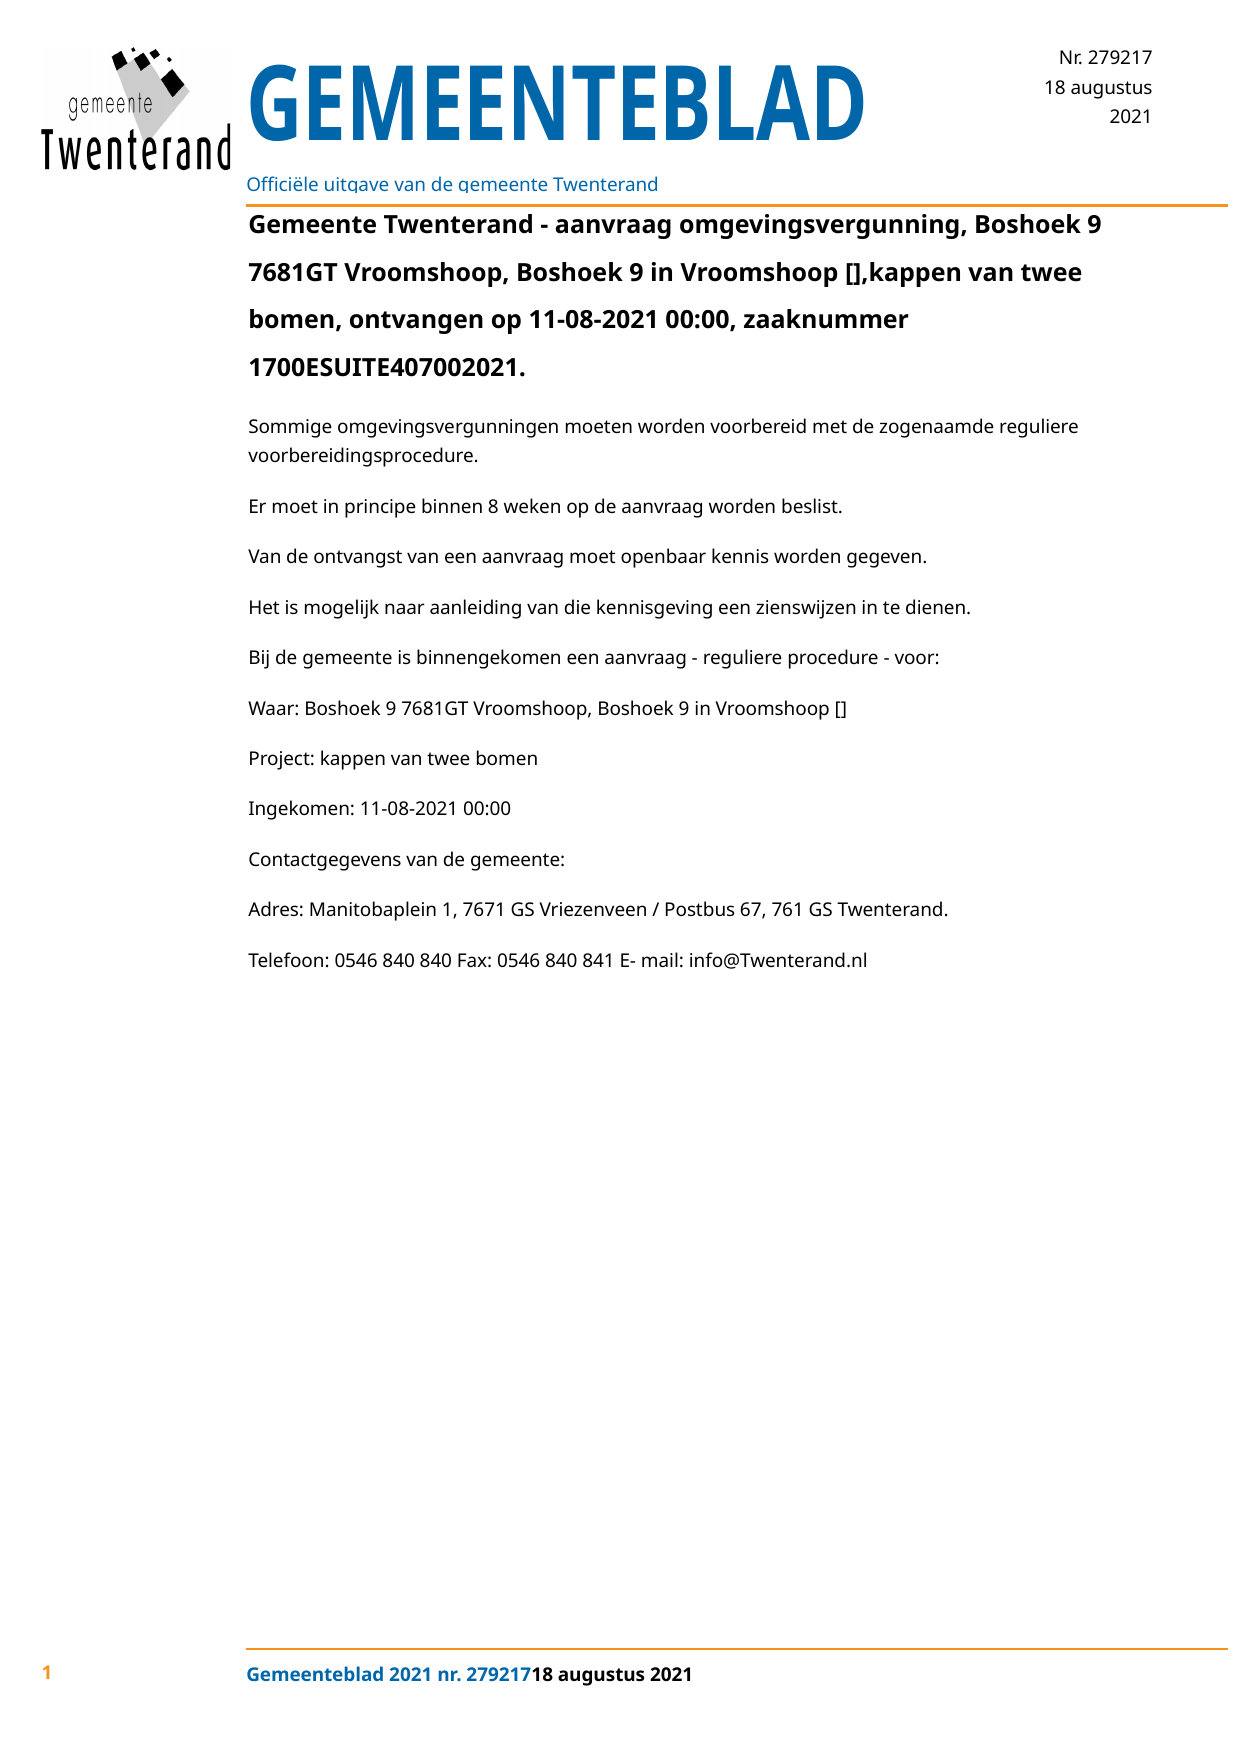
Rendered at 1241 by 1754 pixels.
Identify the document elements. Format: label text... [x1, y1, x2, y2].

text Het is mogelijk naar aanleiding van die kennisgeving een zienswijzen in te dienen. [248, 594, 1152, 620]
text Contactgegevens van de gemeente: [248, 846, 1152, 872]
text Er moet in principe binnen 8 weken op de aanvraag worden beslist. [248, 493, 1152, 519]
text Adres: Manitobaplein 1, 7671 GS Vriezenveen / Postbus 67, 761 GS Twenterand. [248, 896, 1152, 922]
text Telefoon: 0546 840 840 Fax: 0546 840 841 E- mail: info@Twenterand.nl [248, 947, 1152, 973]
picture [41, 47, 231, 172]
text Gemeente Twenterand - aanvraag omgevingsvergunning, Boshoek 9 7681GT Vroomshoop, Boshoek 9 in Vroomshoop [],kappen van twee bomen, ontvangen op 11-08-2021 00:00, zaaknummer 1700ESUITE407002021. [248, 207, 1152, 384]
text Ingekomen: 11-08-2021 00:00 [248, 796, 1152, 821]
text Project: kappen van twee bomen [248, 745, 1152, 771]
text Van de ontvangst van een aanvraag moet openbaar kennis worden gegeven. [248, 543, 1152, 569]
text Waar: Boshoek 9 7681GT Vroomshoop, Boshoek 9 in Vroomshoop [] [248, 695, 1152, 721]
text Sommige omgevingsvergunningen moeten worden voorbereid met de zogenaamde reguliere voorbereidingsprocedure. [248, 413, 1152, 468]
text Bij de gemeente is binnengekomen een aanvraag - reguliere procedure - voor: [248, 644, 1152, 670]
